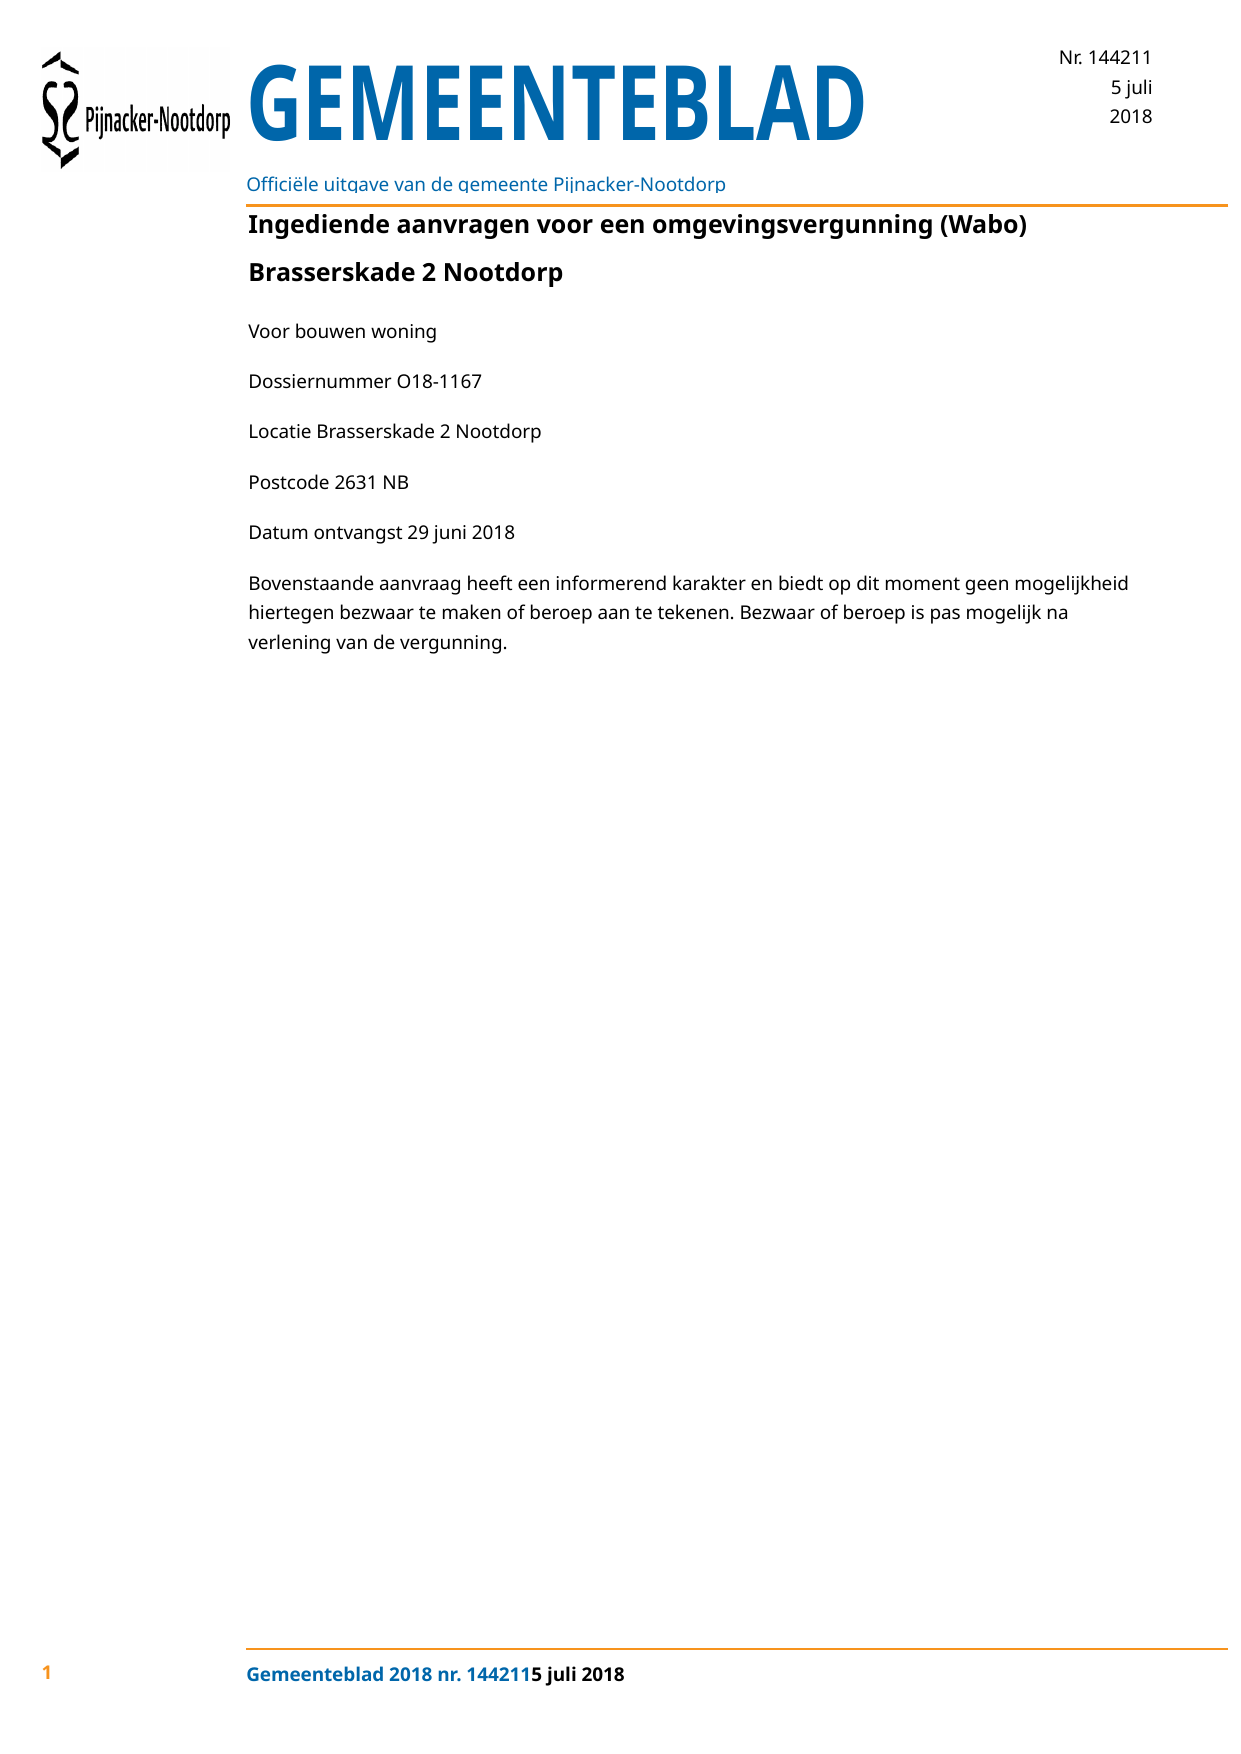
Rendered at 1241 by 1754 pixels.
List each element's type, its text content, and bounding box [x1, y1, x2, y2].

text Locatie Brasserskade 2 Nootdorp [248, 419, 1152, 444]
text Postcode 2631 NB [248, 469, 1152, 495]
text Dossiernummer O18-1167 [248, 368, 1152, 394]
text Bovenstaande aanvraag heeft een informerend karakter en biedt op dit moment geen mogelijkheid hiertegen bezwaar te maken of beroep aan te tekenen. Bezwaar of beroep is pas mogelijk na verlening van de vergunning. [248, 570, 1152, 655]
text Ingediende aanvragen voor een omgevingsvergunning (Wabo) Brasserskade 2 Nootdorp [248, 207, 1152, 288]
text Datum ontvangst 29 juni 2018 [248, 519, 1152, 545]
picture [41, 47, 231, 172]
text Voor bouwen woning [248, 318, 1152, 344]
